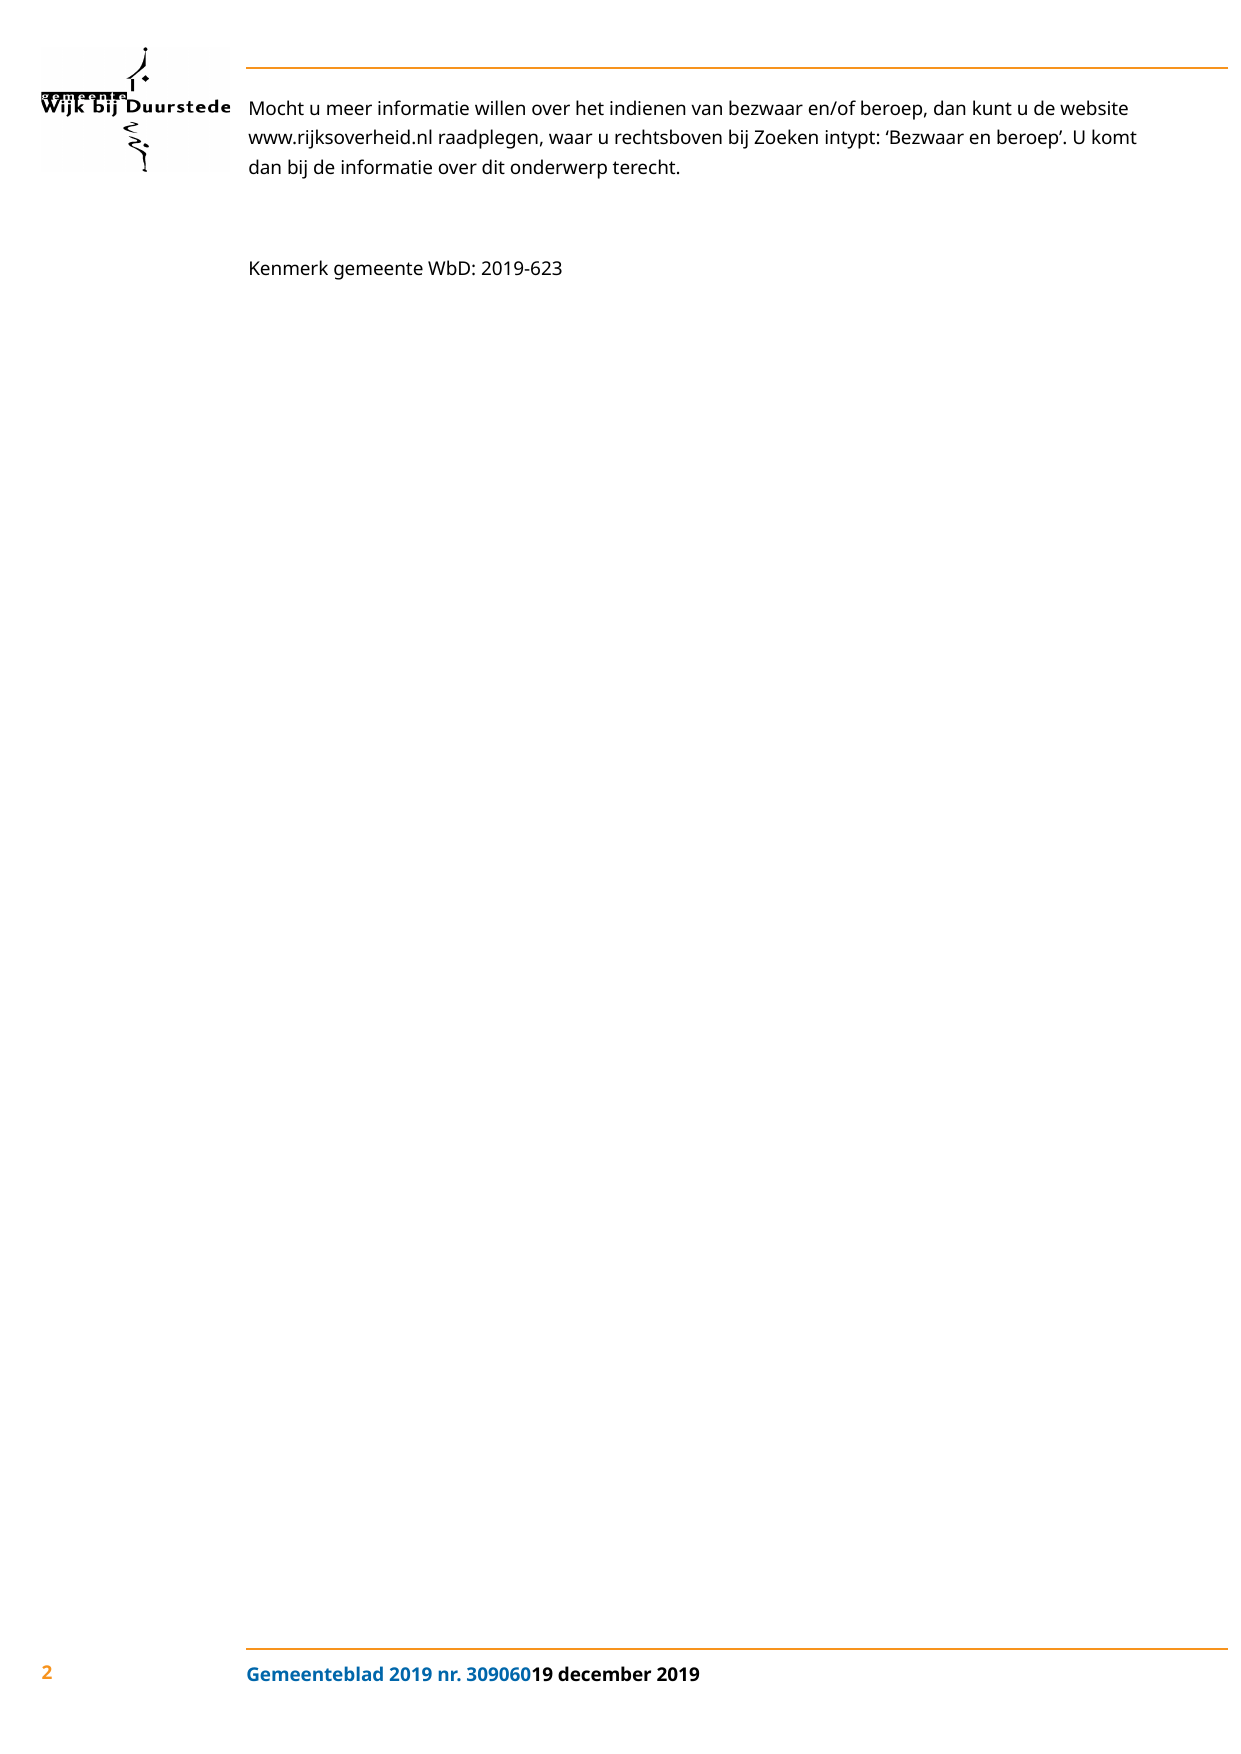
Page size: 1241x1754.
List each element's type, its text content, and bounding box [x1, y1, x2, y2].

text Kenmerk gemeente WbD: 2019-623 [248, 255, 1152, 281]
picture [41, 47, 231, 172]
text Mocht u meer informatie willen over het indienen van bezwaar en/of beroep, dan kunt u de website www.rijksoverheid.nl raadplegen, waar u rechtsboven bij Zoeken intypt: ‘Bezwaar en beroep’. U komt dan bij de informatie over dit onderwerp terecht. [248, 95, 1152, 180]
